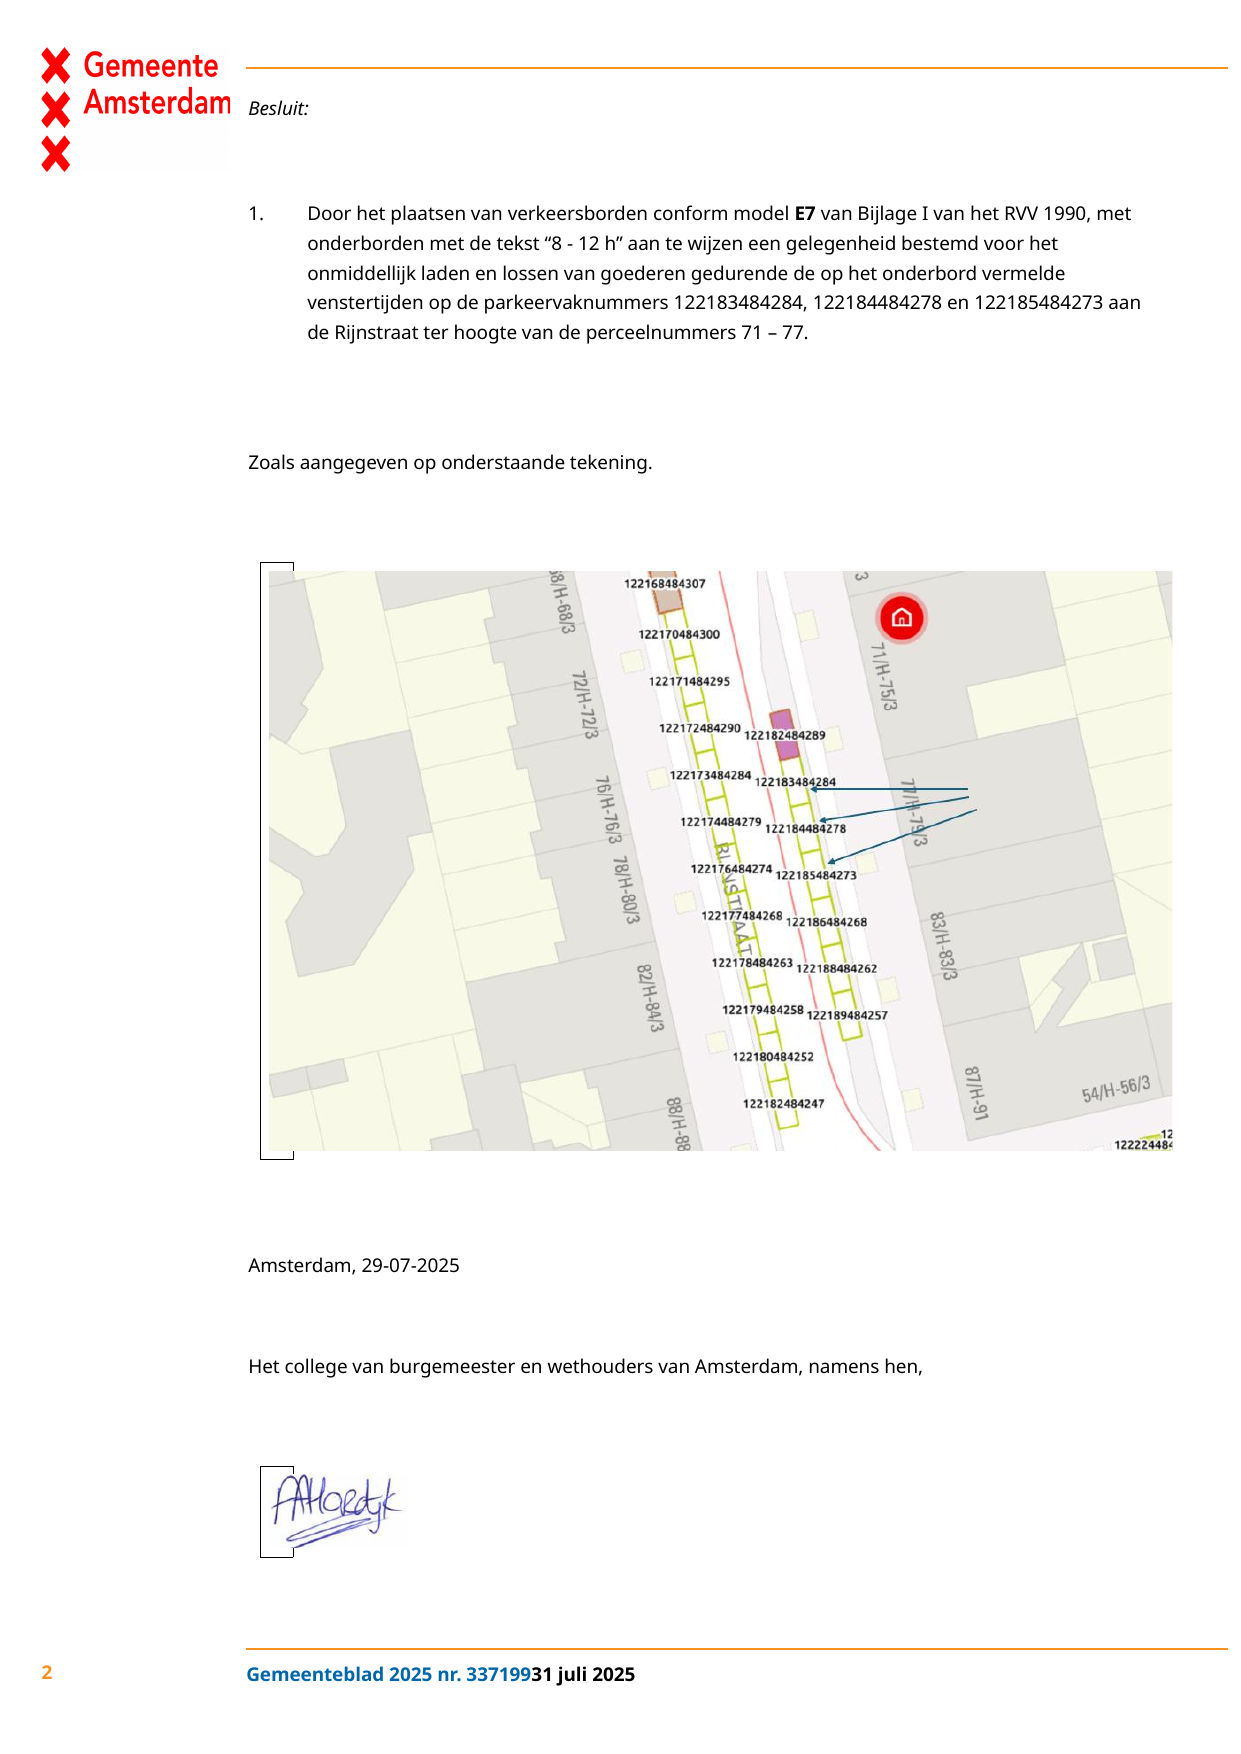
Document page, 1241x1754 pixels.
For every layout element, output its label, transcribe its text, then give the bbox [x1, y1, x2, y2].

picture [268, 571, 1173, 1151]
picture [41, 47, 231, 172]
list Door het plaatsen van verkeersborden conform model E7 van Bijlage I van het RVV 1990, met onderborden met de tekst “8 - 12 h” aan te wijzen een gelegenheid bestemd voor het onmiddellijk laden en lossen van goederen gedurende de op het onderbord vermelde venstertijden op de parkeervaknummers 122183484284, 122184484278 en 122185484273 aan de Rijnstraat ter hoogte van de perceelnummers 71 – 77. [248, 201, 1152, 344]
text Het college van burgemeester en wethouders van Amsterdam, namens hen, [248, 1353, 1152, 1379]
text Besluit: [248, 95, 1152, 121]
text Amsterdam, 29-07-2025 [248, 1252, 1152, 1278]
picture [268, 1474, 409, 1548]
text Zoals aangegeven op onderstaande tekening. [248, 449, 1152, 475]
